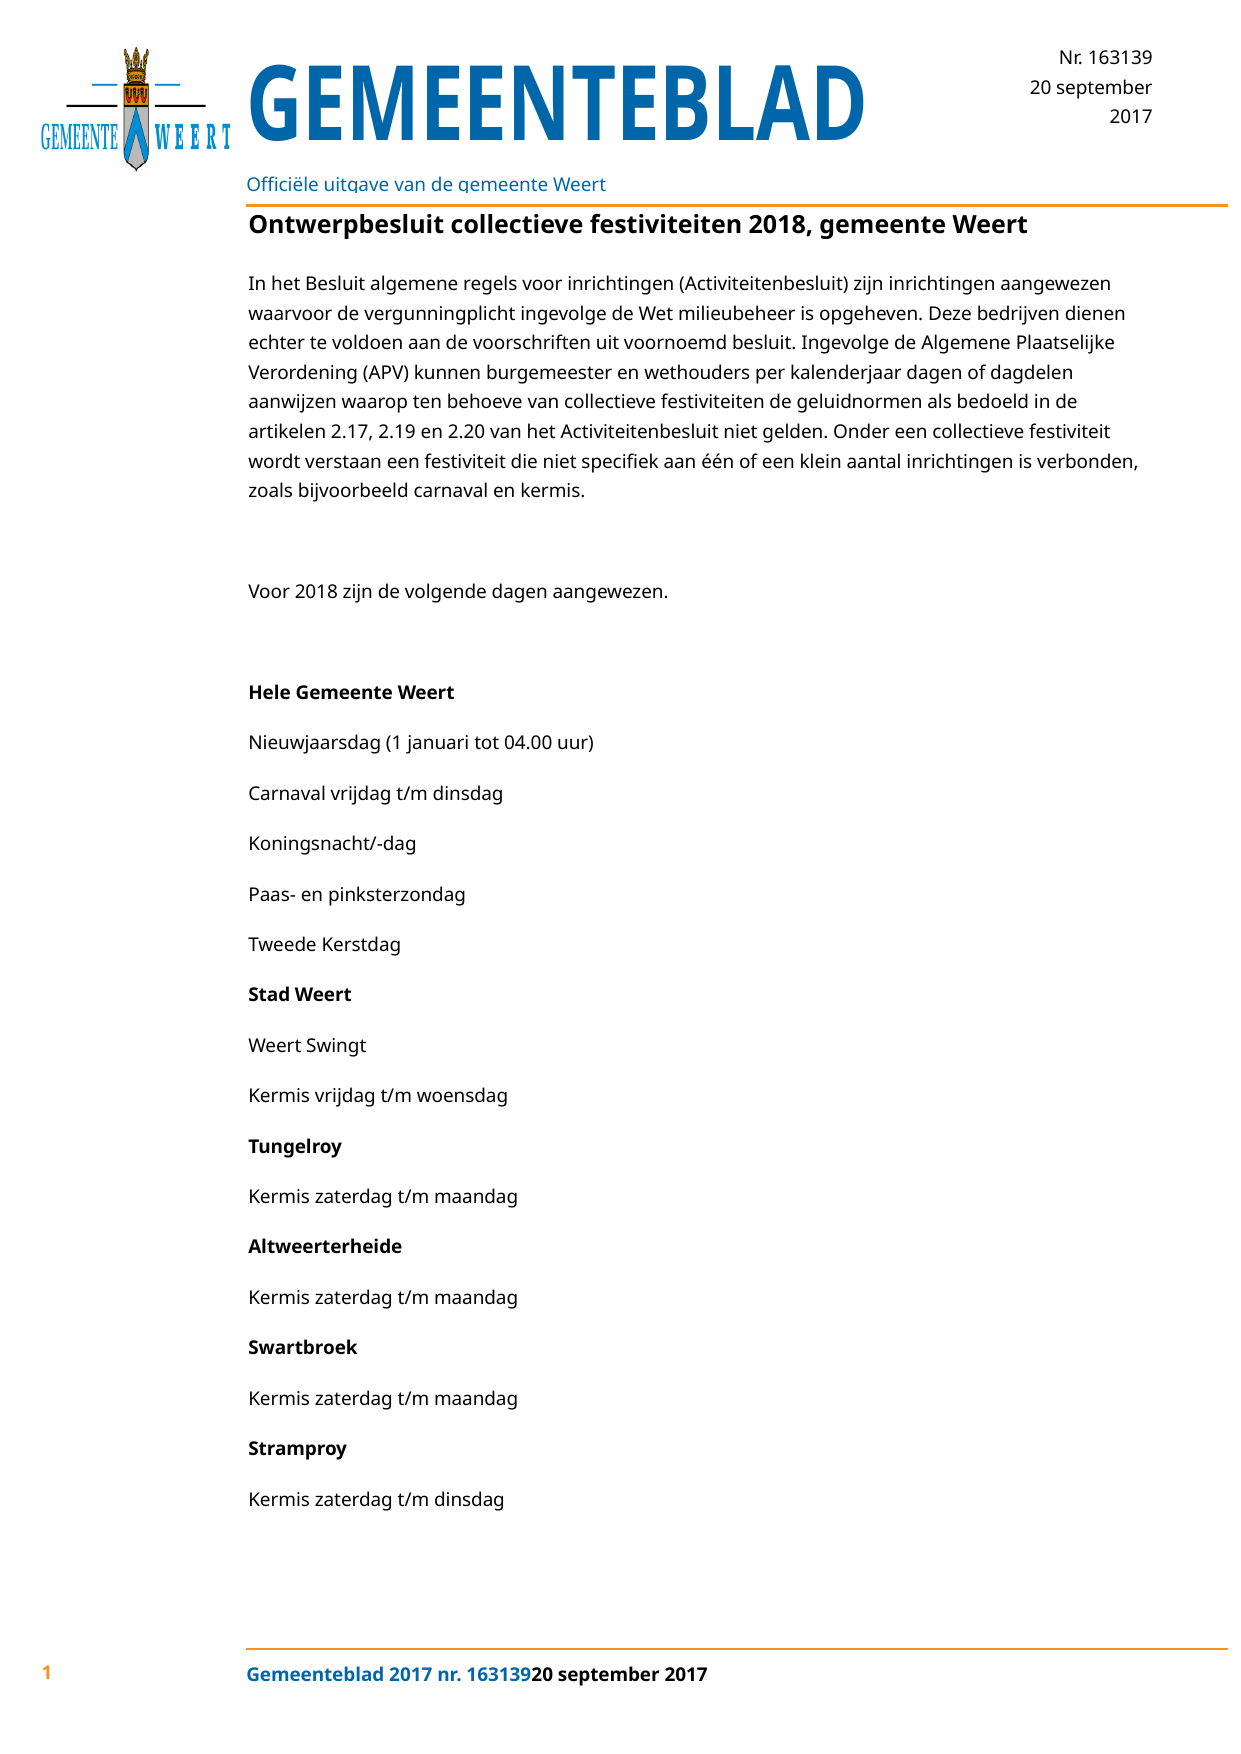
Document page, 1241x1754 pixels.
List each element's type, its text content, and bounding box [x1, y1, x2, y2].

text Voor 2018 zijn de volgende dagen aangewezen. [248, 578, 1152, 604]
text Stramproy [248, 1435, 1152, 1461]
text Kermis zaterdag t/m dinsdag [248, 1486, 1152, 1511]
text Koningsnacht/-dag [248, 830, 1152, 856]
picture [41, 47, 231, 172]
text Swartbroek [248, 1334, 1152, 1360]
text Hele Gemeente Weert [248, 679, 1152, 705]
text Kermis zaterdag t/m maandag [248, 1385, 1152, 1411]
text Nieuwjaarsdag (1 januari tot 04.00 uur) [248, 729, 1152, 755]
text Kermis vrijdag t/m woensdag [248, 1082, 1152, 1108]
text Stad Weert [248, 982, 1152, 1007]
text Tungelroy [248, 1133, 1152, 1158]
text In het Besluit algemene regels voor inrichtingen (Activiteitenbesluit) zijn inrichtingen aangewezen waarvoor de vergunningplicht ingevolge de Wet milieubeheer is opgeheven. Deze bedrijven dienen echter te voldoen aan de voorschriften uit voornoemd besluit. Ingevolge de Algemene Plaatselijke Verordening (APV) kunnen burgemeester en wethouders per kalenderjaar dagen of dagdelen aanwijzen waarop ten behoeve van collectieve festiviteiten de geluidnormen als bedoeld in de artikelen 2.17, 2.19 en 2.20 van het Activiteitenbesluit niet gelden. Onder een collectieve festiviteit wordt verstaan een festiviteit die niet specifiek aan één of een klein aantal inrichtingen is verbonden, zoals bijvoorbeeld carnaval en kermis. [248, 270, 1152, 503]
text Weert Swingt [248, 1032, 1152, 1058]
text Tweede Kerstdag [248, 931, 1152, 957]
text Kermis zaterdag t/m maandag [248, 1284, 1152, 1310]
text Carnaval vrijdag t/m dinsdag [248, 780, 1152, 806]
text Kermis zaterdag t/m maandag [248, 1183, 1152, 1209]
text Ontwerpbesluit collectieve festiviteiten 2018, gemeente Weert [248, 207, 1152, 241]
text Altweerterheide [248, 1234, 1152, 1259]
text Paas- en pinksterzondag [248, 881, 1152, 906]
